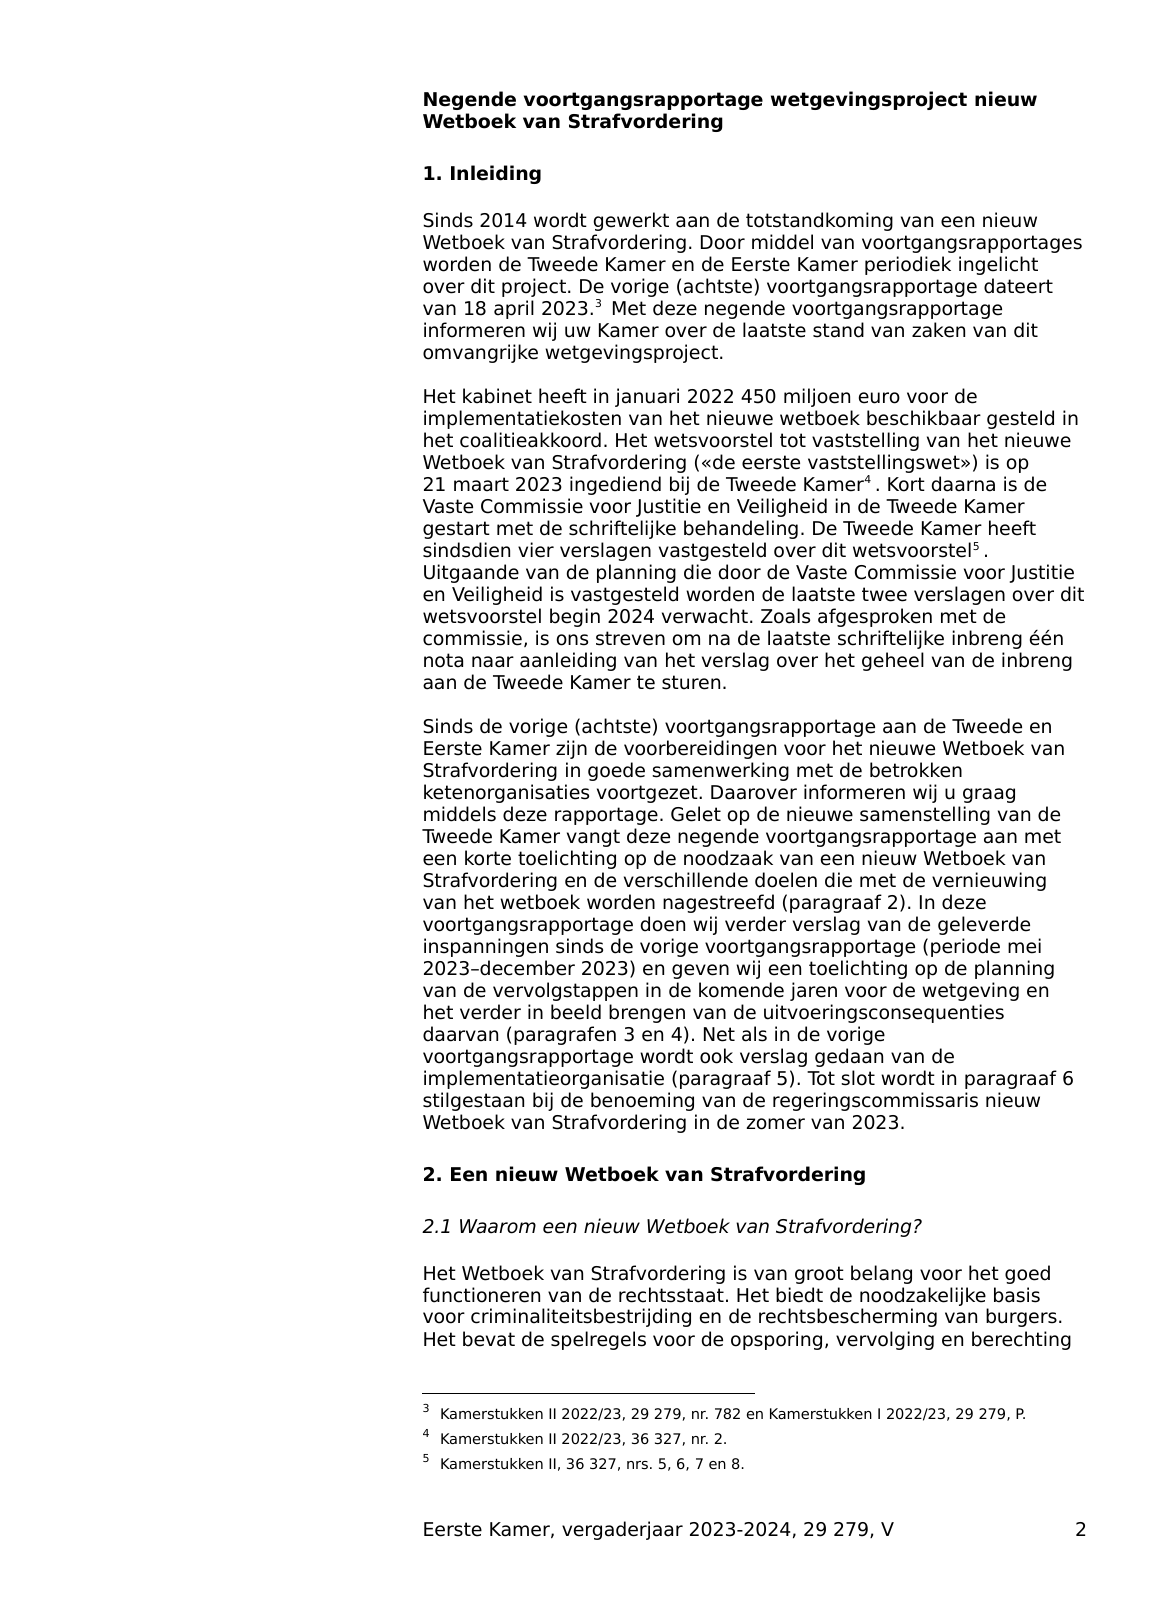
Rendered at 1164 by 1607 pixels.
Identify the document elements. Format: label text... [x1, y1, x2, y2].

text Kamerstukken II 2022/23, 29 279, nr. 782 en Kamerstukken I 2022/23, 29 279, P. [422, 1402, 1087, 1424]
text Het kabinet heeft in januari 2022 450 miljoen euro voor de implementatiekosten van het nieuwe wetboek beschikbaar gesteld in het coalitieakkoord. Het wetsvoorstel tot vaststelling van het nieuwe Wetboek van Strafvordering («de eerste vaststellingswet») is op 21 maart 2023 ingediend bij de Tweede Kamer. Kort daarna is de Vaste Commissie voor Justitie en Veiligheid in de Tweede Kamer gestart met de schriftelijke behandeling. De Tweede Kamer heeft sindsdien vier verslagen vastgesteld over dit wetsvoorstel. Uitgaande van de planning die door de Vaste Commissie voor Justitie en Veiligheid is vastgesteld worden de laatste twee verslagen over dit wetsvoorstel begin 2024 verwacht. Zoals afgesproken met de commissie, is ons streven om na de laatste schriftelijke inbreng één nota naar aanleiding van het verslag over het geheel van de inbreng aan de Tweede Kamer te sturen. [422, 386, 1087, 694]
text Het Wetboek van Strafvordering is van groot belang voor het goed functioneren van de rechtsstaat. Het biedt de noodzakelijke basis voor criminaliteitsbestrijding en de rechtsbescherming van burgers. Het bevat de spelregels voor de opsporing, vervolging en berechting [422, 1262, 1087, 1350]
subtitle 1. Inleiding [422, 163, 1087, 185]
subtitle 2.1 Waarom een nieuw Wetboek van Strafvordering? [422, 1216, 1087, 1237]
text Sinds de vorige (achtste) voortgangsrapportage aan de Tweede en Eerste Kamer zijn de voorbereidingen voor het nieuwe Wetboek van Strafvordering in goede samenwerking met de betrokken ketenorganisaties voortgezet. Daarover informeren wij u graag middels deze rapportage. Gelet op de nieuwe samenstelling van de Tweede Kamer vangt deze negende voortgangsrapportage aan met een korte toelichting op de noodzaak van een nieuw Wetboek van Strafvordering en de verschillende doelen die met de vernieuwing van het wetboek worden nagestreefd (paragraaf 2). In deze voortgangsrapportage doen wij verder verslag van de geleverde inspanningen sinds de vorige voortgangsrapportage (periode mei 2023–december 2023) en geven wij een toelichting op de planning van de vervolgstappen in de komende jaren voor de wetgeving en het verder in beeld brengen van de uitvoeringsconsequenties daarvan (paragrafen 3 en 4). Net als in de vorige voortgangsrapportage wordt ook verslag gedaan van de implementatieorganisatie (paragraaf 5). Tot slot wordt in paragraaf 6 stilgestaan bij de benoeming van de regeringscommissaris nieuw Wetboek van Strafvordering in de zomer van 2023. [422, 716, 1087, 1133]
text Sinds 2014 wordt gewerkt aan de totstandkoming van een nieuw Wetboek van Strafvordering. Door middel van voortgangsrapportages worden de Tweede Kamer en de Eerste Kamer periodiek ingelicht over dit project. De vorige (achtste) voortgangsrapportage dateert van 18 april 2023. Met deze negende voortgangsrapportage informeren wij uw Kamer over de laatste stand van zaken van dit omvangrijke wetgevingsproject. [422, 210, 1087, 364]
text Kamerstukken II 2022/23, 36 327, nr. 2. [422, 1427, 1087, 1449]
subtitle 2. Een nieuw Wetboek van Strafvordering [422, 1163, 1087, 1186]
subtitle Negende voortgangsrapportage wetgevingsproject nieuw Wetboek van Strafvordering [422, 89, 1087, 133]
text Kamerstukken II, 36 327, nrs. 5, 6, 7 en 8. [422, 1452, 1087, 1474]
